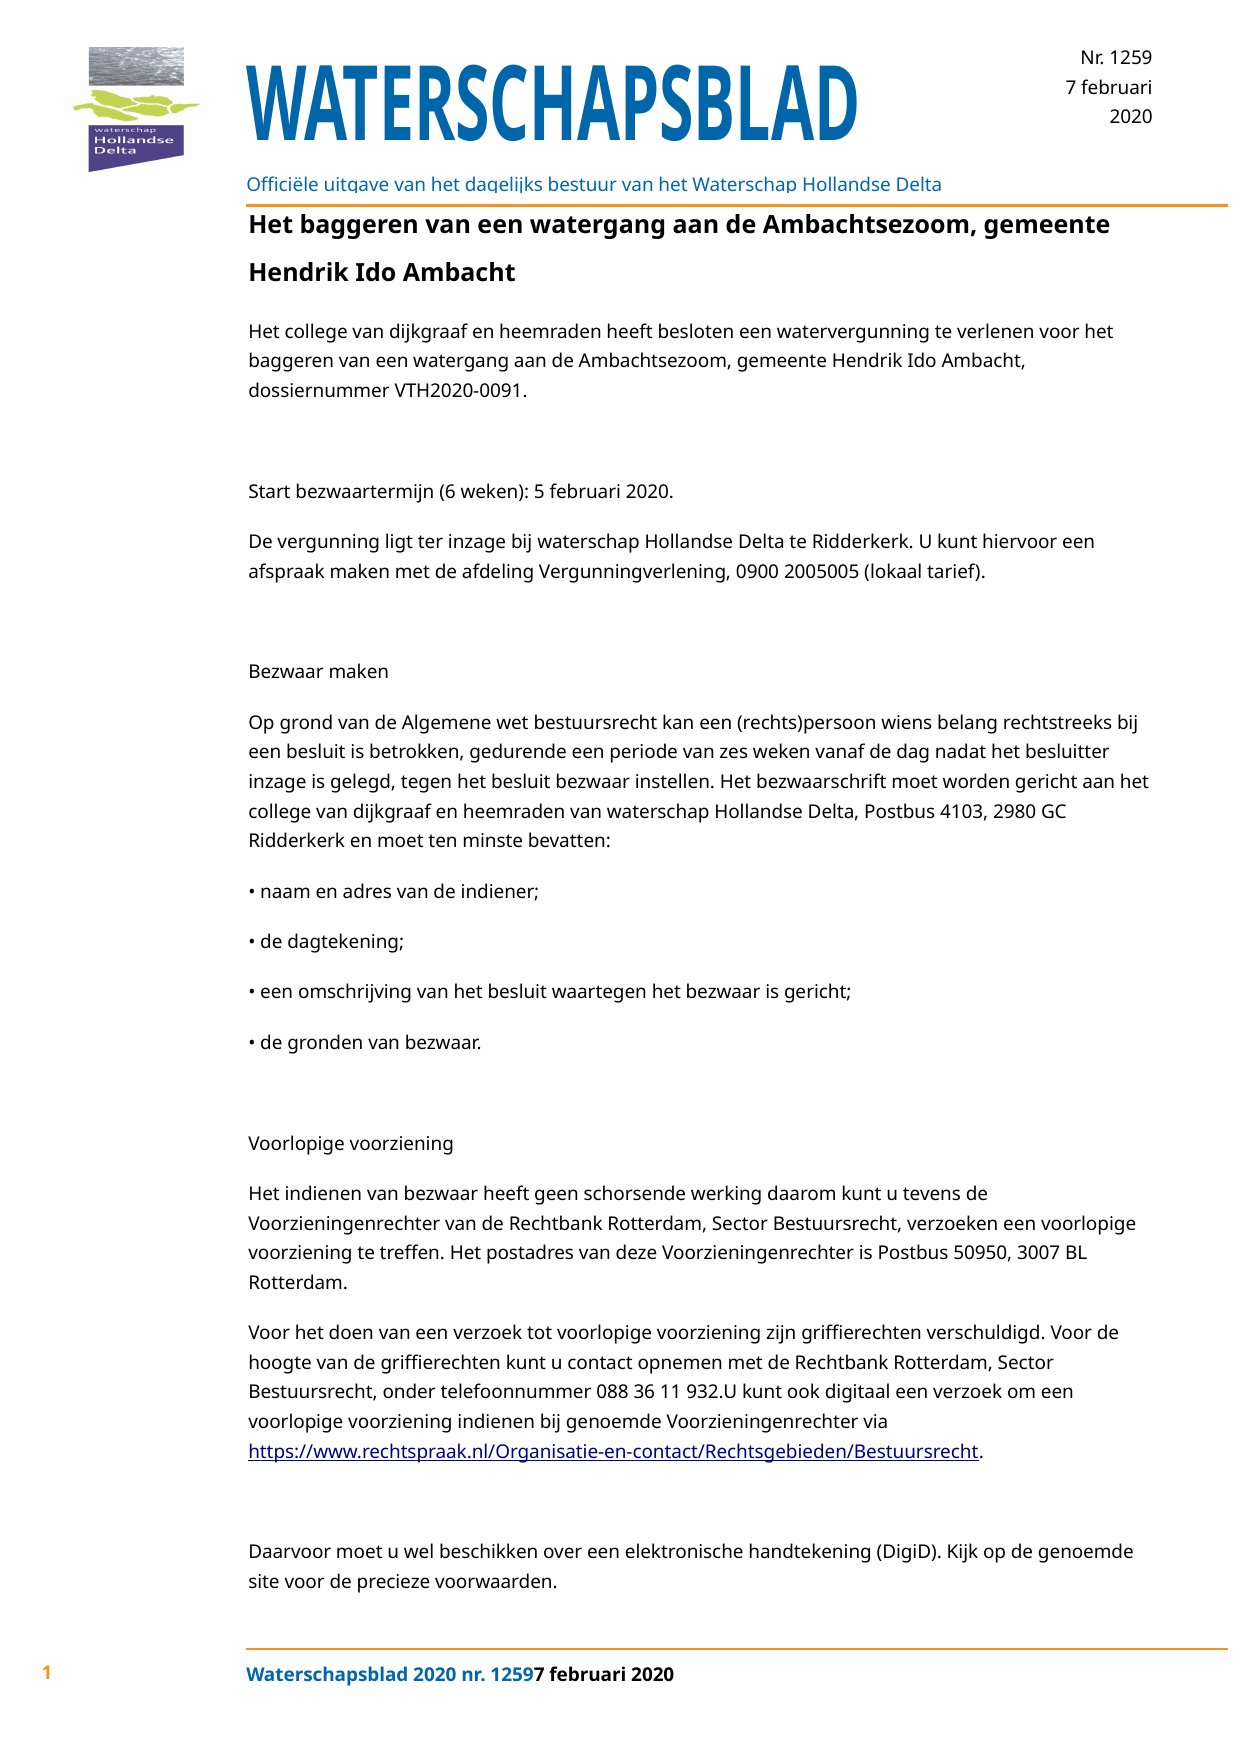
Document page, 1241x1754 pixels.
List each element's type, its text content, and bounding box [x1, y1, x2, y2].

text Daarvoor moet u wel beschikken over een elektronische handtekening (DigiD). Kijk op de genoemde site voor de precieze voorwaarden. [248, 1539, 1152, 1594]
text • een omschrijving van het besluit waartegen het bezwaar is gericht; [248, 979, 1152, 1004]
text • de gronden van bezwaar. [248, 1029, 1152, 1055]
text • naam en adres van de indiener; [248, 878, 1152, 904]
text Start bezwaartermijn (6 weken): 5 februari 2020. [248, 478, 1152, 504]
picture [41, 47, 231, 172]
text De vergunning ligt ter inzage bij waterschap Hollandse Delta te Ridderkerk. U kunt hiervoor een afspraak maken met de afdeling Vergunningverlening, 0900 2005005 (lokaal tarief). [248, 528, 1152, 584]
text Bezwaar maken [248, 659, 1152, 684]
text Op grond van de Algemene wet bestuursrecht kan een (rechts)persoon wiens belang rechtstreeks bij een besluit is betrokken, gedurende een periode van zes weken vanaf de dag nadat het besluitter inzage is gelegd, tegen het besluit bezwaar instellen. Het bezwaarschrift moet worden gericht aan het college van dijkgraaf en heemraden van waterschap Hollandse Delta, Postbus 4103, 2980 GC Ridderkerk en moet ten minste bevatten: [248, 709, 1152, 853]
text Voor het doen van een verzoek tot voorlopige voorziening zijn griffierechten verschuldigd. Voor de hoogte van de griffierechten kunt u contact opnemen met de Rechtbank Rotterdam, Sector Bestuursrecht, onder telefoonnummer 088 36 11 932.U kunt ook digitaal een verzoek om een voorlopige voorziening indienen bij genoemde Voorzieningenrechter via https://www.rechtspraak.nl/Organisatie-en-contact/Rechtsgebieden/Bestuursrecht. [248, 1319, 1152, 1464]
text Het college van dijkgraaf en heemraden heeft besloten een watervergunning te verlenen voor het baggeren van een watergang aan de Ambachtsezoom, gemeente Hendrik Ido Ambacht, dossiernummer VTH2020-0091. [248, 318, 1152, 403]
text Voorlopige voorziening [248, 1130, 1152, 1156]
text • de dagtekening; [248, 928, 1152, 954]
text Het baggeren van een watergang aan de Ambachtsezoom, gemeente Hendrik Ido Ambacht [248, 207, 1152, 288]
text Het indienen van bezwaar heeft geen schorsende werking daarom kunt u tevens de Voorzieningenrechter van de Rechtbank Rotterdam, Sector Bestuursrecht, verzoeken een voorlopige voorziening te treffen. Het postadres van deze Voorzieningenrechter is Postbus 50950, 3007 BL Rotterdam. [248, 1180, 1152, 1295]
